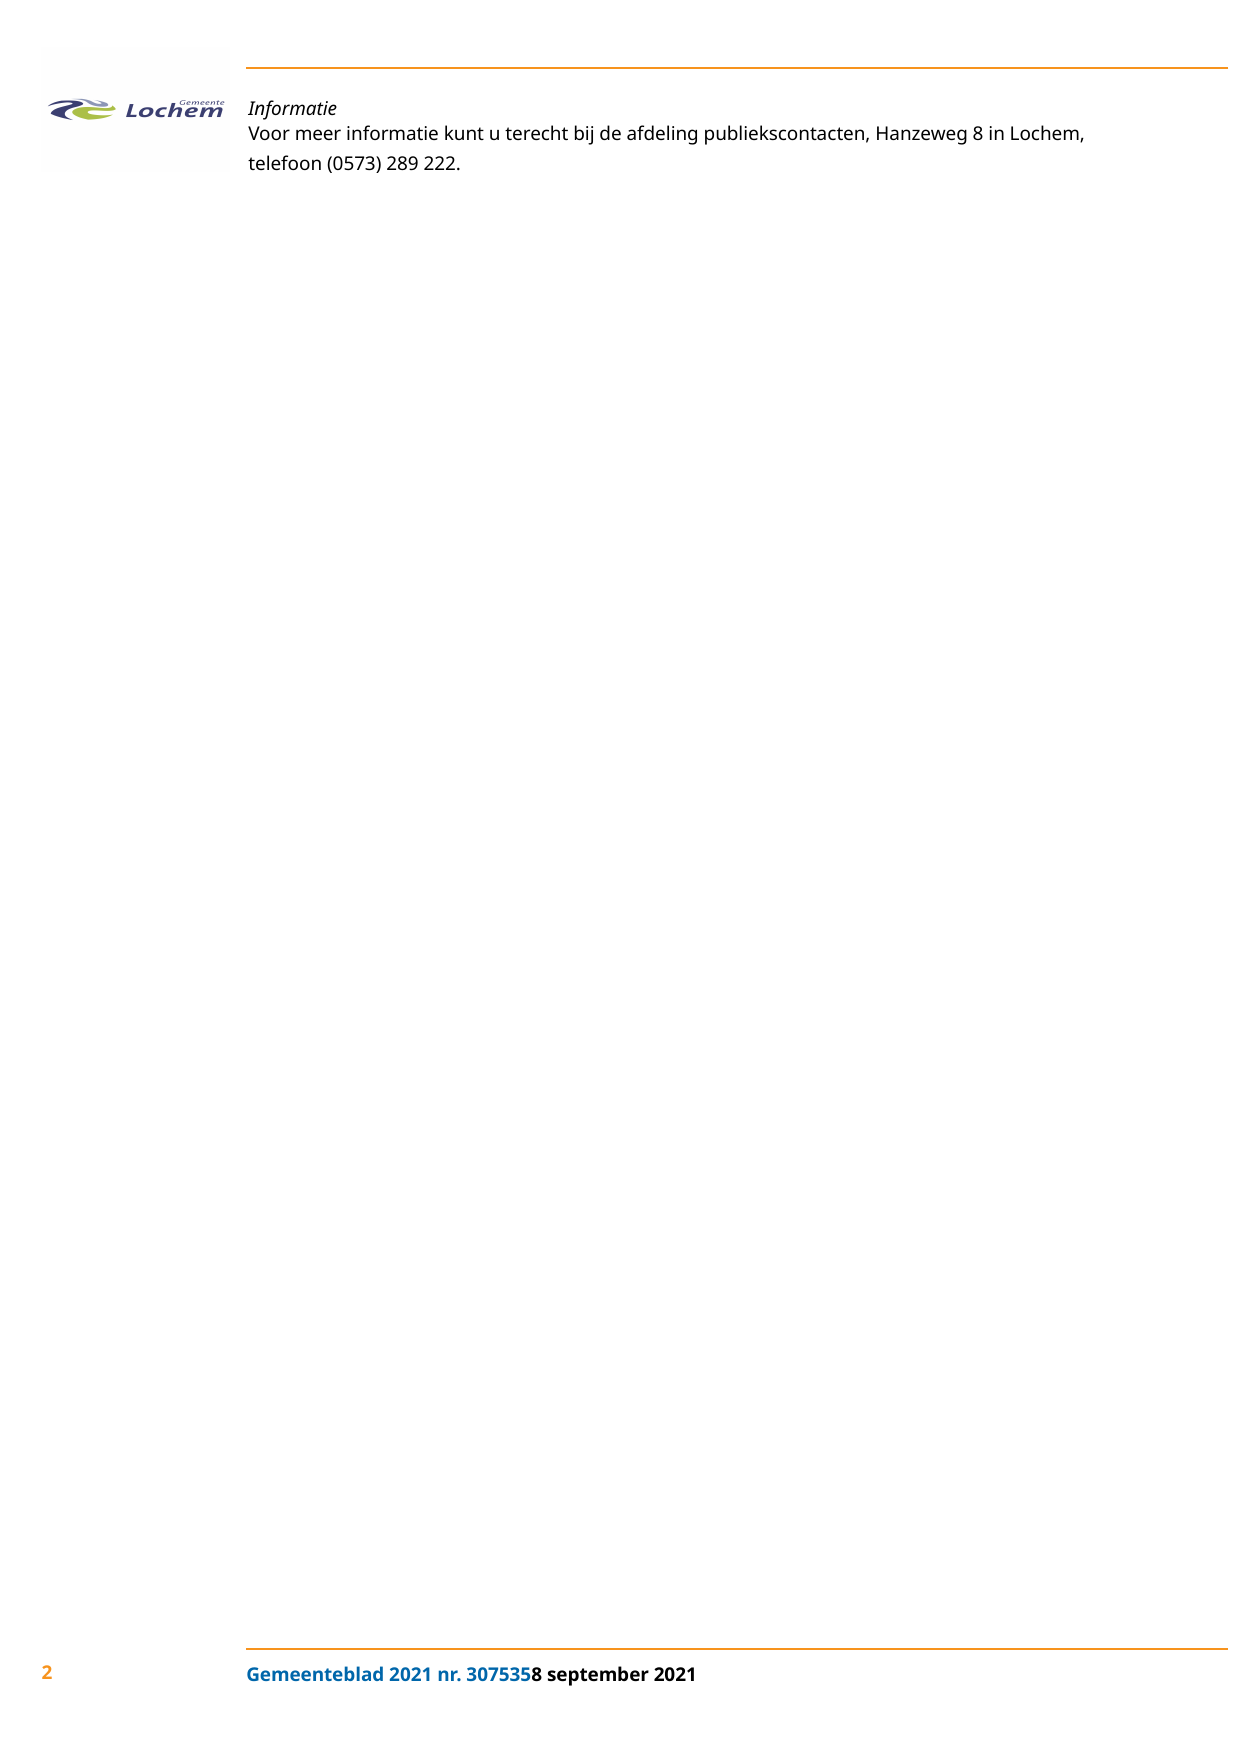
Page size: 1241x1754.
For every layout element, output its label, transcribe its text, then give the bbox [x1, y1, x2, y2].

picture [41, 47, 231, 172]
text Informatie [248, 95, 1152, 121]
text Voor meer informatie kunt u terecht bij de afdeling publiekscontacten, Hanzeweg 8 in Lochem, telefoon (0573) 289 222. [248, 121, 1152, 176]
